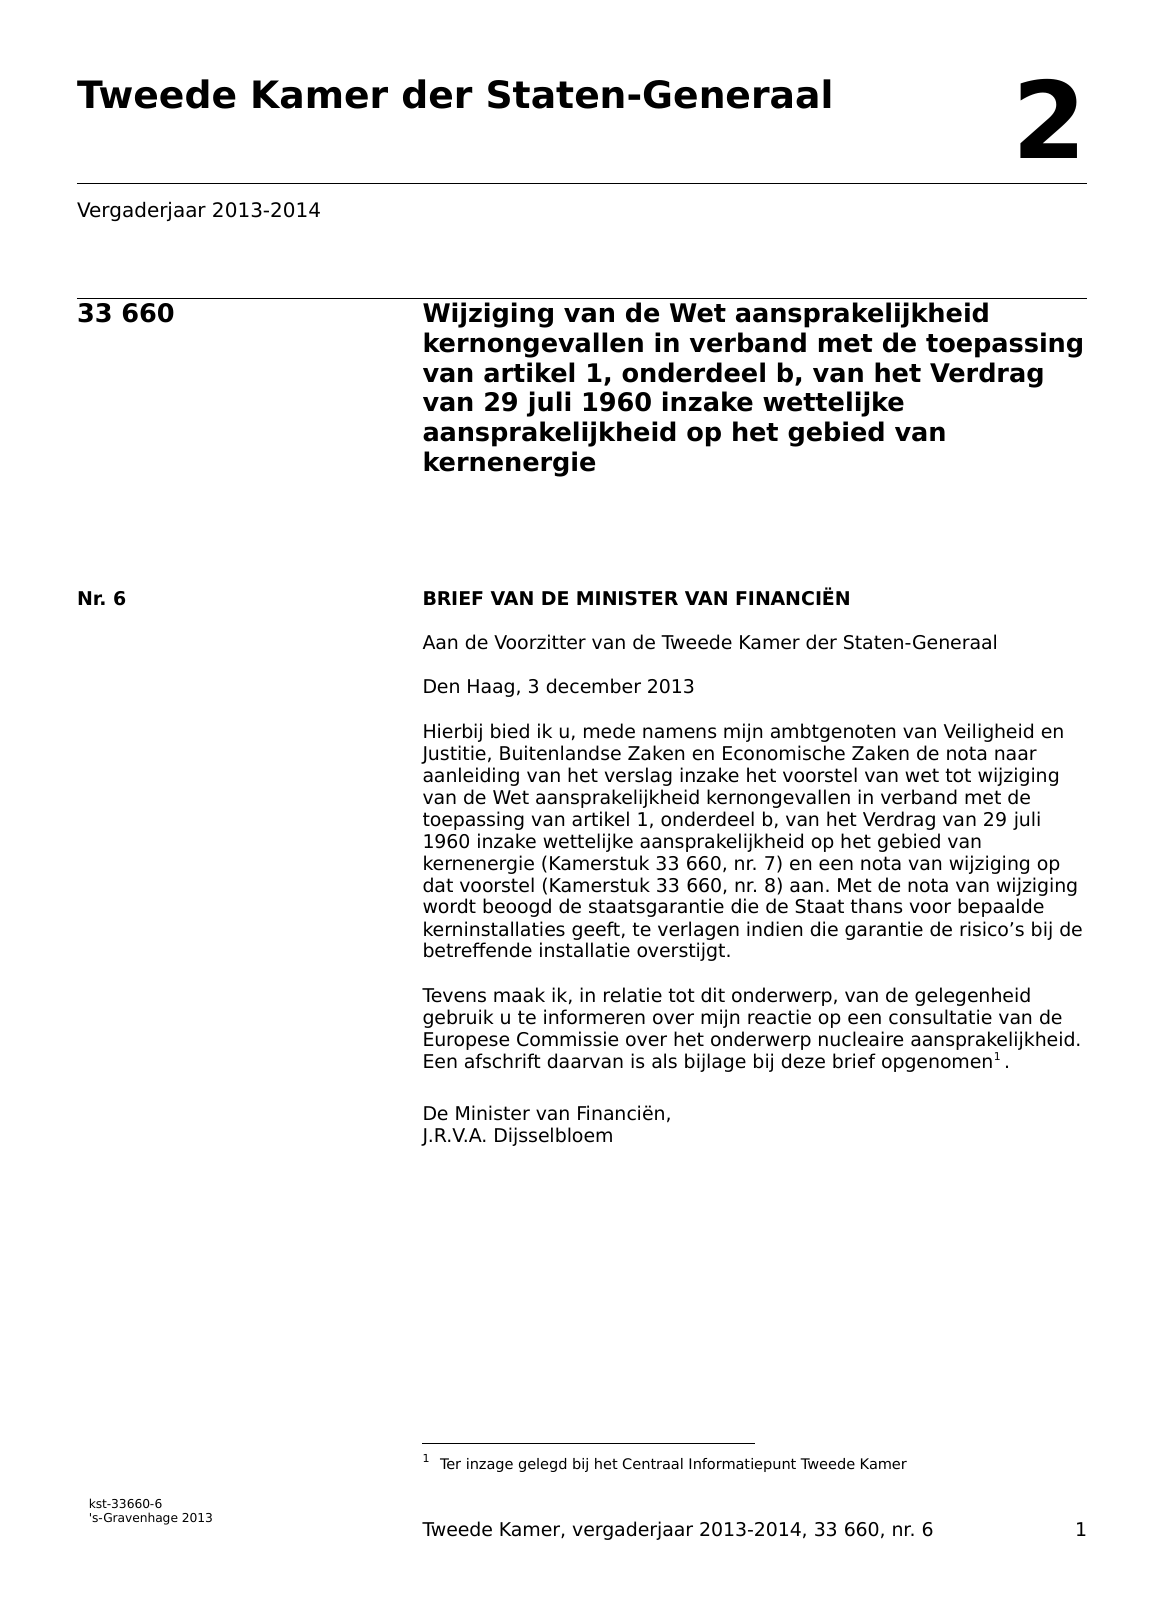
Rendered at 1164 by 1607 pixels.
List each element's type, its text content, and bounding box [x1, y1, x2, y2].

text Aan de Voorzitter van de Tweede Kamer der Staten-Generaal [422, 632, 1087, 654]
table_header 2 [886, 59, 1087, 183]
subtitle 33 660 Wijziging van de Wet aansprakelijkheid kernongevallen in verband met de toepassing van artikel 1, onderdeel b, van het Verdrag van 29 juli 1960 inzake wettelijke aansprakelijkheid op het gebied van kernenergie [77, 299, 1087, 477]
text 's-Gravenhage 2013 [88, 1511, 323, 1525]
table_header Tweede Kamer der Staten-Generaal [77, 59, 886, 183]
table_cell Vergaderjaar 2013-2014 [77, 184, 1087, 298]
text Den Haag, 3 december 2013 [422, 676, 1087, 698]
text Tevens maak ik, in relatie tot dit onderwerp, van de gelegenheid gebruik u te informeren over mijn reactie op een consultatie van de Europese Commissie over het onderwerp nucleaire aansprakelijkheid. Een afschrift daarvan is als bijlage bij deze brief opgenomen. [422, 984, 1087, 1072]
text Ter inzage gelegd bij het Centraal Informatiepunt Tweede Kamer [422, 1452, 1087, 1474]
text kst-33660-6 [88, 1497, 323, 1511]
text Hierbij bied ik u, mede namens mijn ambtgenoten van Veiligheid en Justitie, Buitenlandse Zaken en Economische Zaken de nota naar aanleiding van het verslag inzake het voorstel van wet tot wijziging van de Wet aansprakelijkheid kernongevallen in verband met de toepassing van artikel 1, onderdeel b, van het Verdrag van 29 juli 1960 inzake wettelijke aansprakelijkheid op het gebied van kernenergie (Kamerstuk 33 660, nr. 7) en een nota van wijziging op dat voorstel (Kamerstuk 33 660, nr. 8) aan. Met de nota van wijziging wordt beoogd de staatsgarantie die de Staat thans voor bepaalde kerninstallaties geeft, te verlagen indien die garantie de risico’s bij de betreffende installatie overstijgt. [422, 721, 1087, 962]
text De Minister van Financiën, J.R.V.A. Dijsselbloem [422, 1102, 1087, 1146]
subtitle Nr. 6 BRIEF VAN DE MINISTER VAN FINANCIËN [77, 588, 1087, 610]
